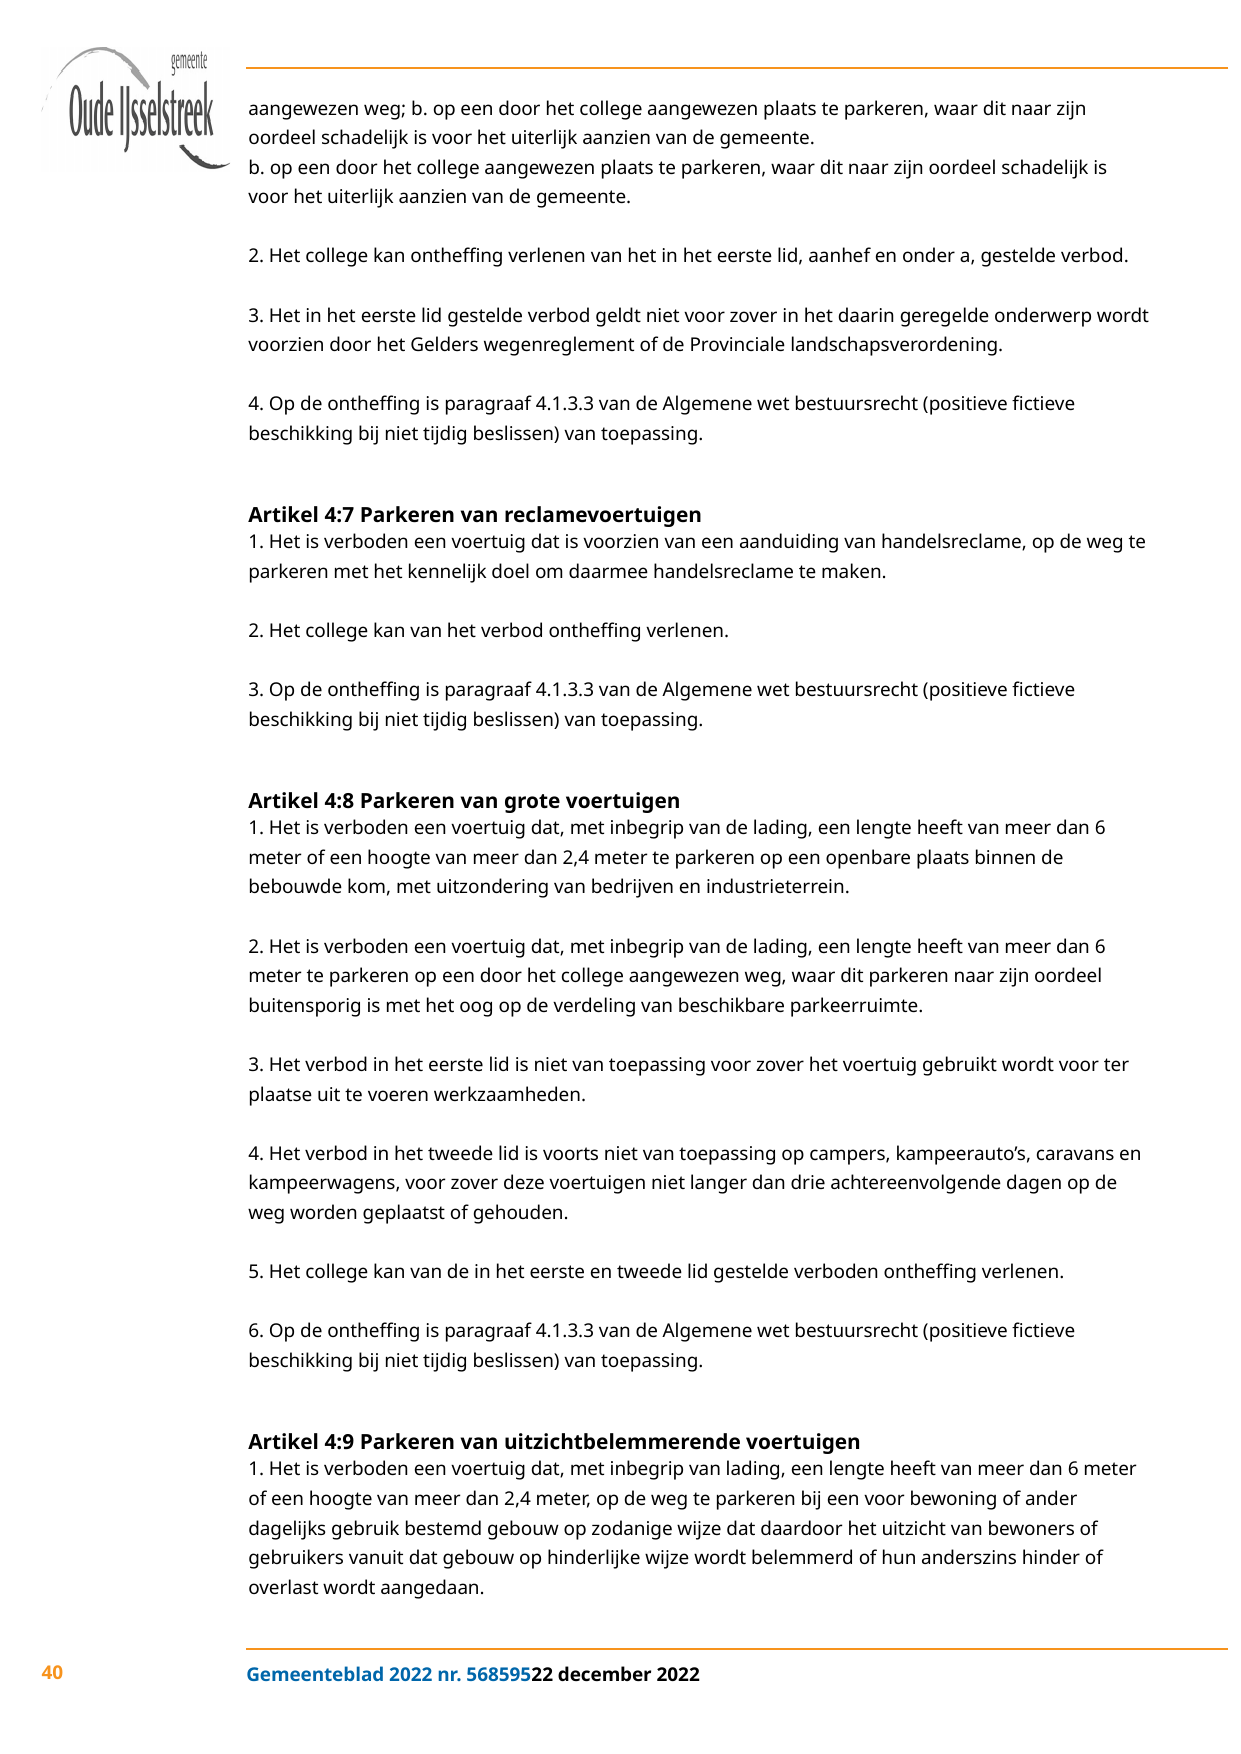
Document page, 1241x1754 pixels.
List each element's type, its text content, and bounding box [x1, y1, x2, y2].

text 4. Op de ontheffing is paragraaf 4.1.3.3 van de Algemene wet bestuursrecht (positieve fictieve beschikking bij niet tijdig beslissen) van toepassing. [248, 391, 1152, 446]
text Artikel 4:8 Parkeren van grote voertuigen [248, 786, 1152, 814]
text aangewezen weg; b. op een door het college aangewezen plaats te parkeren, waar dit naar zijn oordeel schadelijk is voor het uiterlijk aanzien van de gemeente. [248, 95, 1152, 150]
text 1. Het is verboden een voertuig dat, met inbegrip van de lading, een lengte heeft van meer dan 6 meter of een hoogte van meer dan 2,4 meter te parkeren op een openbare plaats binnen de bebouwde kom, met uitzondering van bedrijven en industrieterrein. [248, 814, 1152, 899]
text 3. Het in het eerste lid gestelde verbod geldt niet voor zover in het daarin geregelde onderwerp wordt voorzien door het Gelders wegenreglement of de Provinciale landschapsverordening. [248, 302, 1152, 357]
text 3. Op de ontheffing is paragraaf 4.1.3.3 van de Algemene wet bestuursrecht (positieve fictieve beschikking bij niet tijdig beslissen) van toepassing. [248, 677, 1152, 732]
text 2. Het college kan ontheffing verlenen van het in het eerste lid, aanhef en onder a, gestelde verbod. [248, 243, 1152, 268]
text 2. Het is verboden een voertuig dat, met inbegrip van de lading, een lengte heeft van meer dan 6 meter te parkeren op een door het college aangewezen weg, waar dit parkeren naar zijn oordeel buitensporig is met het oog op de verdeling van beschikbare parkeerruimte. [248, 933, 1152, 1018]
text 2. Het college kan van het verbod ontheffing verlenen. [248, 617, 1152, 643]
text 4. Het verbod in het tweede lid is voorts niet van toepassing op campers, kampeerauto’s, caravans en kampeerwagens, voor zover deze voertuigen niet langer dan drie achtereenvolgende dagen op de weg worden geplaatst of gehouden. [248, 1140, 1152, 1225]
text Artikel 4:7 Parkeren van reclamevoertuigen [248, 500, 1152, 529]
text b. op een door het college aangewezen plaats te parkeren, waar dit naar zijn oordeel schadelijk is voor het uiterlijk aanzien van de gemeente. [248, 154, 1152, 209]
text 1. Het is verboden een voertuig dat, met inbegrip van lading, een lengte heeft van meer dan 6 meter of een hoogte van meer dan 2,4 meter, op de weg te parkeren bij een voor bewoning of ander dagelijks gebruik bestemd gebouw op zodanige wijze dat daardoor het uitzicht van bewoners of gebruikers vanuit dat gebouw op hinderlijke wijze wordt belemmerd of hun anderszins hinder of overlast wordt aangedaan. [248, 1456, 1152, 1599]
text 5. Het college kan van de in het eerste en tweede lid gestelde verboden ontheffing verlenen. [248, 1258, 1152, 1284]
text 1. Het is verboden een voertuig dat is voorzien van een aanduiding van handelsreclame, op de weg te parkeren met het kennelijk doel om daarmee handelsreclame te maken. [248, 529, 1152, 584]
picture [41, 47, 231, 172]
text 6. Op de ontheffing is paragraaf 4.1.3.3 van de Algemene wet bestuursrecht (positieve fictieve beschikking bij niet tijdig beslissen) van toepassing. [248, 1317, 1152, 1373]
text Artikel 4:9 Parkeren van uitzichtbelemmerende voertuigen [248, 1427, 1152, 1456]
text 3. Het verbod in het eerste lid is niet van toepassing voor zover het voertuig gebruikt wordt voor ter plaatse uit te voeren werkzaamheden. [248, 1051, 1152, 1107]
